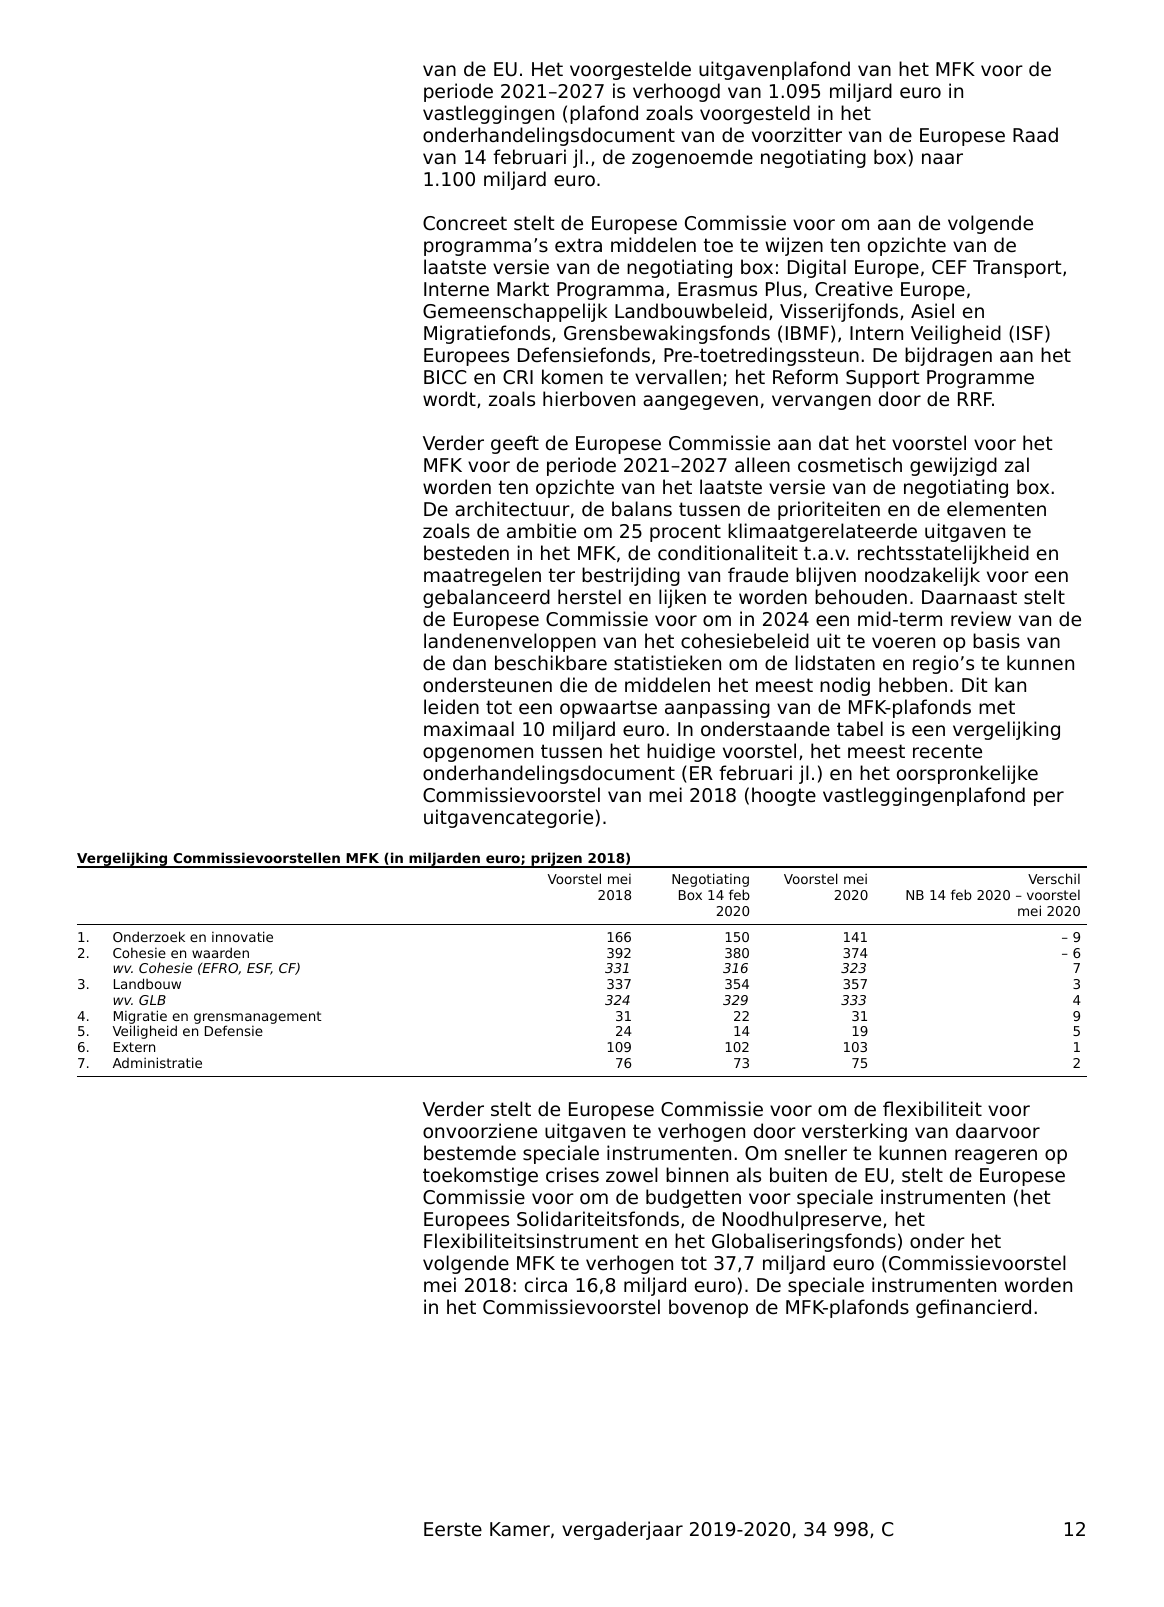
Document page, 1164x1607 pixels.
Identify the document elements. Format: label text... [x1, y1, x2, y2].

table_cell [77, 961, 106, 977]
table_cell Onderzoek en innovatie [106, 925, 520, 945]
table_cell Administratie [106, 1056, 520, 1076]
table_cell 3 [874, 977, 1087, 993]
table_cell 331 [520, 961, 638, 977]
table_cell 333 [756, 993, 874, 1008]
table_header Vergelijking Commissievoorstellen MFK (in miljarden euro; prijzen 2018) [77, 851, 1087, 866]
table_cell 354 [638, 977, 756, 993]
table_cell 1 [874, 1040, 1087, 1056]
table_cell wv. Cohesie (EFRO, ESF, CF) [106, 961, 520, 977]
table_cell 102 [638, 1040, 756, 1056]
table_cell 7. [77, 1056, 106, 1076]
table_cell 4 [874, 993, 1087, 1008]
table_cell 24 [520, 1024, 638, 1040]
text Verder geeft de Europese Commissie aan dat het voorstel voor het MFK voor de periode 2021–2027 alleen cosmetisch gewijzigd zal worden ten opzichte van het laatste versie van de negotiating box. De architectuur, de balans tussen de prioriteiten en de elementen zoals de ambitie om 25 procent klimaatgerelateerde uitgaven te besteden in het MFK, de conditionaliteit t.a.v. rechtsstatelijkheid en maatregelen ter bestrijding van fraude blijven noodzakelijk voor een gebalanceerd herstel en lijken te worden behouden. Daarnaast stelt de Europese Commissie voor om in 2024 een mid-term review van de landenenveloppen van het cohesiebeleid uit te voeren op basis van de dan beschikbare statistieken om de lidstaten en regio’s te kunnen ondersteunen die de middelen het meest nodig hebben. Dit kan leiden tot een opwaartse aanpassing van de MFK-plafonds met maximaal 10 miljard euro. In onderstaande tabel is een vergelijking opgenomen tussen het huidige voorstel, het meest recente onderhandelingsdocument (ER februari jl.) en het oorspronkelijke Commissievoorstel van mei 2018 (hoogte vastleggingenplafond per uitgavencategorie). [422, 433, 1087, 829]
table_cell – 6 [874, 945, 1087, 961]
table_cell [77, 868, 106, 924]
table_cell Extern [106, 1040, 520, 1056]
table_cell wv. GLB [106, 993, 520, 1008]
table_cell Landbouw [106, 977, 520, 993]
table_cell Veiligheid en Defensie [106, 1024, 520, 1040]
table_cell Migratie en grensmanagement [106, 1008, 520, 1024]
table_cell 316 [638, 961, 756, 977]
table_cell 109 [520, 1040, 638, 1056]
table_cell 5 [874, 1024, 1087, 1040]
table_cell 323 [756, 961, 874, 977]
table_cell 7 [874, 961, 1087, 977]
table_cell 14 [638, 1024, 756, 1040]
table_cell 337 [520, 977, 638, 993]
table_cell 2. [77, 945, 106, 961]
table_cell 76 [520, 1056, 638, 1076]
table_cell – 9 [874, 925, 1087, 945]
table_cell 3. [77, 977, 106, 993]
table_cell 329 [638, 993, 756, 1008]
table_cell 324 [520, 993, 638, 1008]
table_cell 5. [77, 1024, 106, 1040]
table_cell 9 [874, 1008, 1087, 1024]
table_cell 22 [638, 1008, 756, 1024]
table_cell 150 [638, 925, 756, 945]
table_cell 2 [874, 1056, 1087, 1076]
table_cell 1. [77, 925, 106, 945]
table_cell 19 [756, 1024, 874, 1040]
table_cell 31 [756, 1008, 874, 1024]
table_cell 166 [520, 925, 638, 945]
table_cell 4. [77, 1008, 106, 1024]
table_cell 141 [756, 925, 874, 945]
table_cell 357 [756, 977, 874, 993]
table_cell Voorstel mei 2020 [756, 868, 874, 924]
table_cell [77, 993, 106, 1008]
table_cell 6. [77, 1040, 106, 1056]
table_cell 75 [756, 1056, 874, 1076]
table_cell 380 [638, 945, 756, 961]
table_cell Cohesie en waarden [106, 945, 520, 961]
table_cell Negotiating Box 14 feb 2020 [638, 868, 756, 924]
table_cell Verschil NB 14 feb 2020 – voorstel mei 2020 [874, 868, 1087, 924]
table_cell 103 [756, 1040, 874, 1056]
table_cell 31 [520, 1008, 638, 1024]
table_cell 73 [638, 1056, 756, 1076]
text van de EU. Het voorgestelde uitgavenplafond van het MFK voor de periode 2021–2027 is verhoogd van 1.095 miljard euro in vastleggingen (plafond zoals voorgesteld in het onderhandelingsdocument van de voorzitter van de Europese Raad van 14 februari jl., de zogenoemde negotiating box) naar 1.100 miljard euro. [422, 59, 1087, 191]
table_cell [106, 868, 520, 924]
text Concreet stelt de Europese Commissie voor om aan de volgende programma’s extra middelen toe te wijzen ten opzichte van de laatste versie van de negotiating box: Digital Europe, CEF Transport, Interne Markt Programma, Erasmus Plus, Creative Europe, Gemeenschappelijk Landbouwbeleid, Visserijfonds, Asiel en Migratiefonds, Grensbewakingsfonds (IBMF), Intern Veiligheid (ISF) Europees Defensiefonds, Pre-toetredingssteun. De bijdragen aan het BICC en CRI komen te vervallen; het Reform Support Programme wordt, zoals hierboven aangegeven, vervangen door de RRF. [422, 213, 1087, 411]
table_cell 392 [520, 945, 638, 961]
text Verder stelt de Europese Commissie voor om de flexibiliteit voor onvoorziene uitgaven te verhogen door versterking van daarvoor bestemde speciale instrumenten. Om sneller te kunnen reageren op toekomstige crises zowel binnen als buiten de EU, stelt de Europese Commissie voor om de budgetten voor speciale instrumenten (het Europees Solidariteitsfonds, de Noodhulpreserve, het Flexibiliteitsinstrument en het Globaliseringsfonds) onder het volgende MFK te verhogen tot 37,7 miljard euro (Commissievoorstel mei 2018: circa 16,8 miljard euro). De speciale instrumenten worden in het Commissievoorstel bovenop de MFK-plafonds gefinancierd. [422, 1099, 1087, 1319]
table_cell 374 [756, 945, 874, 961]
table_cell Voorstel mei 2018 [520, 868, 638, 924]
